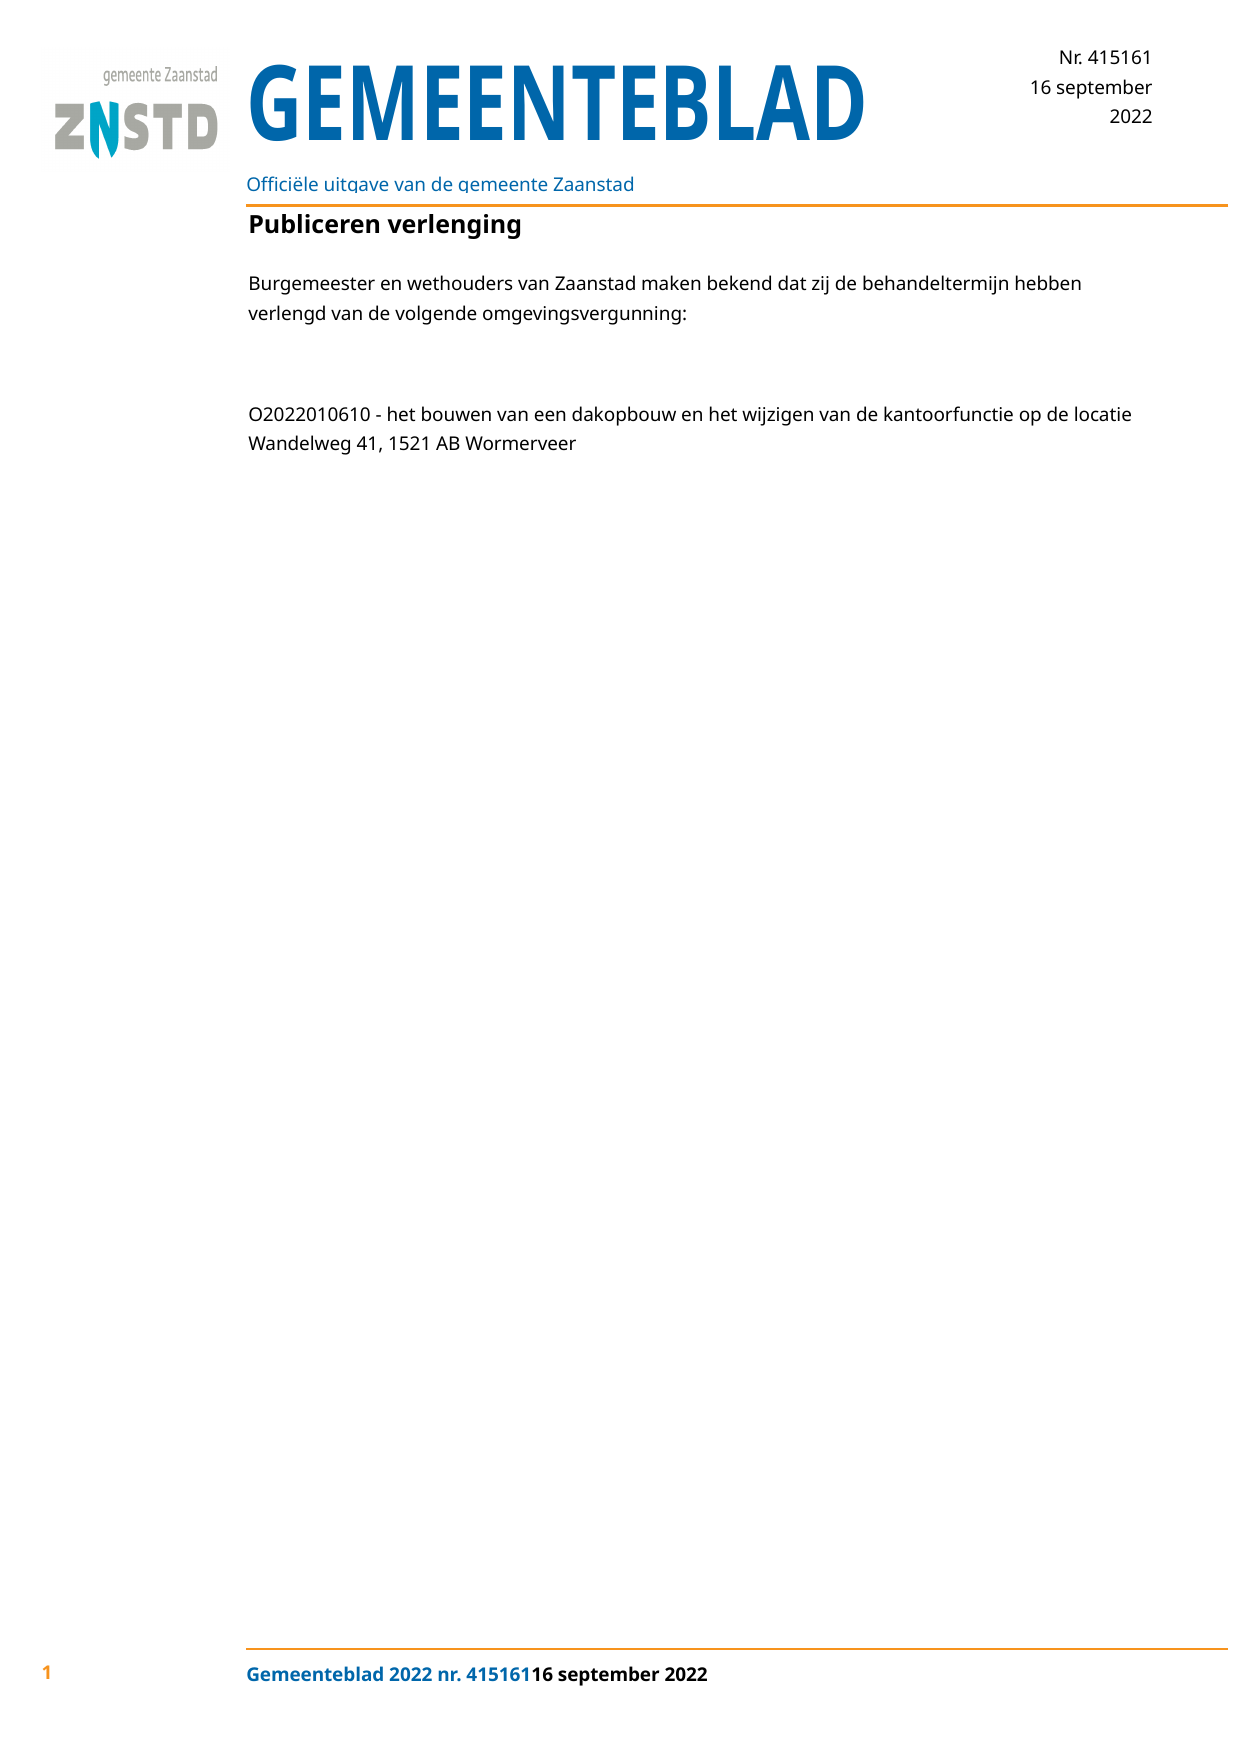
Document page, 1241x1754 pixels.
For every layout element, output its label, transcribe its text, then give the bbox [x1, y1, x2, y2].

text O2022010610 - het bouwen van een dakopbouw en het wijzigen van de kantoorfunctie op de locatie Wandelweg 41, 1521 AB Wormerveer [248, 401, 1152, 456]
text Burgemeester en wethouders van Zaanstad maken bekend dat zij de behandeltermijn hebben verlengd van de volgende omgevingsvergunning: [248, 270, 1152, 326]
picture [41, 47, 231, 172]
text Publiceren verlenging [248, 207, 1152, 241]
